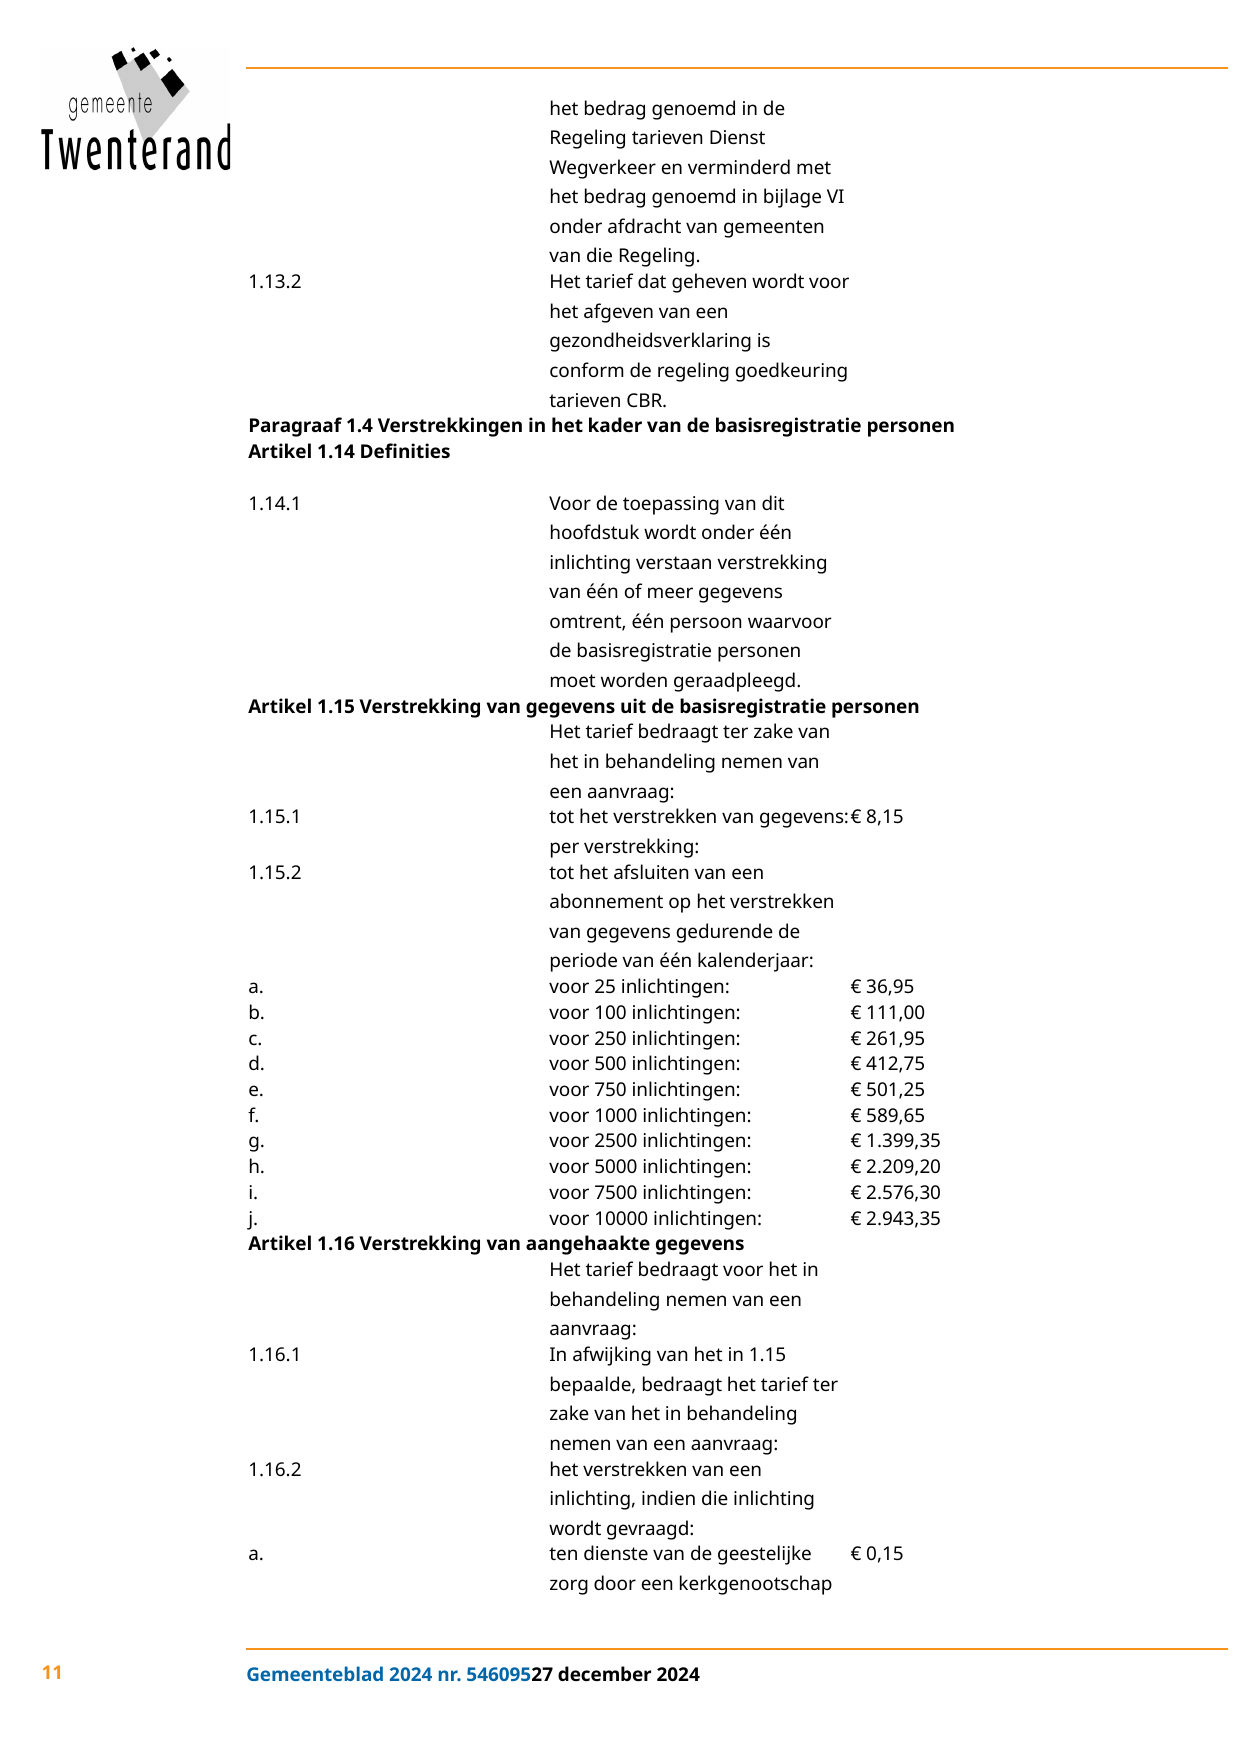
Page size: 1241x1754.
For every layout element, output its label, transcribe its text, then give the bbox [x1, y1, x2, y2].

table_cell 1.13.2 [248, 269, 549, 412]
table_cell a. [248, 973, 549, 999]
table_cell ten dienste van de geestelijke zorg door een kerkgenootschap [549, 1541, 850, 1596]
table_cell € 2.943,35 [850, 1205, 1152, 1231]
table_cell Artikel 1.15 Verstrekking van gegevens uit de basisregistratie personen [248, 693, 1152, 719]
table_cell voor 5000 inlichtingen: [549, 1154, 850, 1179]
table_cell € 261,95 [850, 1025, 1152, 1051]
table_cell € 2.576,30 [850, 1179, 1152, 1205]
table_cell tot het afsluiten van een abonnement op het verstrekken van gegevens gedurende de periode van één kalenderjaar: [549, 859, 850, 973]
table_cell a. [248, 1541, 549, 1596]
table_cell Artikel 1.14 Definities [248, 438, 1152, 464]
table_cell f. [248, 1102, 549, 1128]
table_cell [248, 464, 549, 490]
table_cell [850, 859, 1152, 973]
table_cell € 589,65 [850, 1102, 1152, 1128]
table_cell 1.15.1 [248, 804, 549, 859]
table_cell Het tarief bedraagt voor het in behandeling nemen van een aanvraag: [549, 1256, 850, 1341]
table_cell Het tarief dat geheven wordt voor het afgeven van een gezondheidsverklaring is conform de regeling goedkeuring tarieven CBR. [549, 269, 850, 412]
table_cell € 412,75 [850, 1051, 1152, 1076]
picture [41, 47, 231, 172]
table_cell e. [248, 1076, 549, 1102]
table_cell [549, 464, 850, 490]
table_cell voor 10000 inlichtingen: [549, 1205, 850, 1231]
table_cell € 1.399,35 [850, 1128, 1152, 1153]
table_cell [248, 719, 549, 803]
table_cell € 111,00 [850, 999, 1152, 1025]
table_cell i. [248, 1179, 549, 1205]
table_cell c. [248, 1025, 549, 1051]
table_cell [850, 464, 1152, 490]
table_cell voor 100 inlichtingen: [549, 999, 850, 1025]
table_cell j. [248, 1205, 549, 1231]
table_cell voor 7500 inlichtingen: [549, 1179, 850, 1205]
table_cell 1.15.2 [248, 859, 549, 973]
table_cell Paragraaf 1.4 Verstrekkingen in het kader van de basisregistratie personen [248, 413, 1152, 438]
table_cell voor 500 inlichtingen: [549, 1051, 850, 1076]
table_cell [850, 1456, 1152, 1541]
table_cell [248, 1256, 549, 1341]
table_cell € 8,15 [850, 804, 1152, 859]
table_cell voor 1000 inlichtingen: [549, 1102, 850, 1128]
table_cell tot het verstrekken van gegevens: per verstrekking: [549, 804, 850, 859]
table_cell het verstrekken van een inlichting, indien die inlichting wordt gevraagd: [549, 1456, 850, 1541]
table_cell 1.16.1 [248, 1341, 549, 1456]
table_cell h. [248, 1154, 549, 1179]
table_cell € 501,25 [850, 1076, 1152, 1102]
table_cell voor 750 inlichtingen: [549, 1076, 850, 1102]
table_cell Voor de toepassing van dit hoofdstuk wordt onder één inlichting verstaan verstrekking van één of meer gegevens omtrent, één persoon waarvoor de basisregistratie personen moet worden geraadpleegd. [549, 490, 850, 693]
table_cell [850, 269, 1152, 412]
table_cell [850, 719, 1152, 803]
table_cell 1.14.1 [248, 490, 549, 693]
table_cell [850, 1256, 1152, 1341]
table_cell € 36,95 [850, 973, 1152, 999]
table_cell b. [248, 999, 549, 1025]
table_cell voor 25 inlichtingen: [549, 973, 850, 999]
table_cell g. [248, 1128, 549, 1153]
table_cell voor 250 inlichtingen: [549, 1025, 850, 1051]
table_cell [248, 95, 549, 268]
table_cell d. [248, 1051, 549, 1076]
table_cell voor 2500 inlichtingen: [549, 1128, 850, 1153]
table_cell [850, 490, 1152, 693]
table_cell het bedrag genoemd in de Regeling tarieven Dienst Wegverkeer en verminderd met het bedrag genoemd in bijlage VI onder afdracht van gemeenten van die Regeling. [549, 95, 850, 268]
table_cell Artikel 1.16 Verstrekking van aangehaakte gegevens [248, 1231, 1152, 1256]
table_cell 1.16.2 [248, 1456, 549, 1541]
table_cell € 0,15 [850, 1541, 1152, 1596]
table_cell € 2.209,20 [850, 1154, 1152, 1179]
table_cell In afwijking van het in 1.15 bepaalde, bedraagt het tarief ter zake van het in behandeling nemen van een aanvraag: [549, 1341, 850, 1456]
table_cell Het tarief bedraagt ter zake van het in behandeling nemen van een aanvraag: [549, 719, 850, 803]
table_cell [850, 1341, 1152, 1456]
table_cell [850, 95, 1152, 268]
